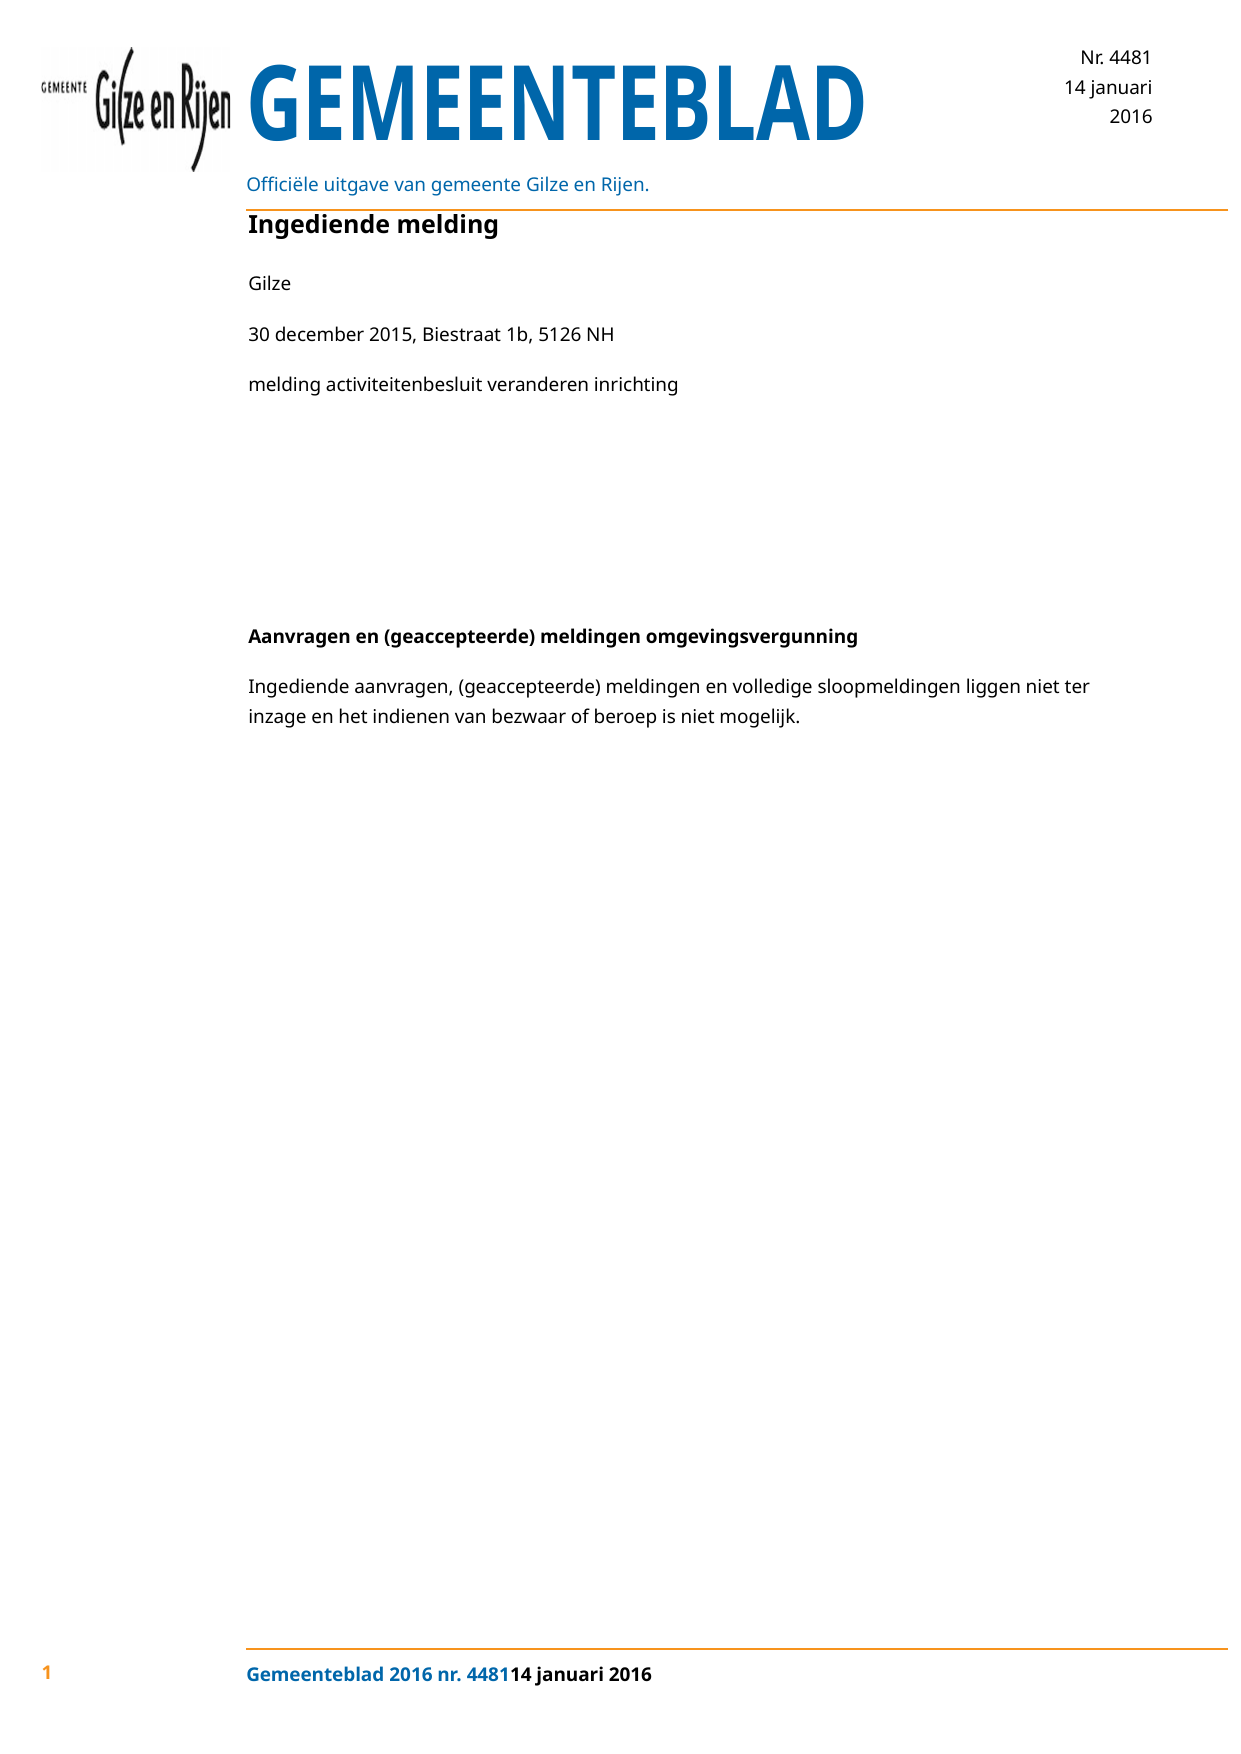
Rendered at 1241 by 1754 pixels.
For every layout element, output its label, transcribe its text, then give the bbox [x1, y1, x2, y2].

text Ingediende melding [248, 211, 1152, 241]
text Gilze [248, 270, 1152, 296]
text Aanvragen en (geaccepteerde) meldingen omgevingsvergunning [248, 623, 1152, 649]
picture [41, 47, 231, 172]
text Ingediende aanvragen, (geaccepteerde) meldingen en volledige sloopmeldingen liggen niet ter inzage en het indienen van bezwaar of beroep is niet mogelijk. [248, 674, 1152, 729]
text melding activiteitenbesluit veranderen inrichting [248, 371, 1152, 397]
text 30 december 2015, Biestraat 1b, 5126 NH [248, 321, 1152, 346]
